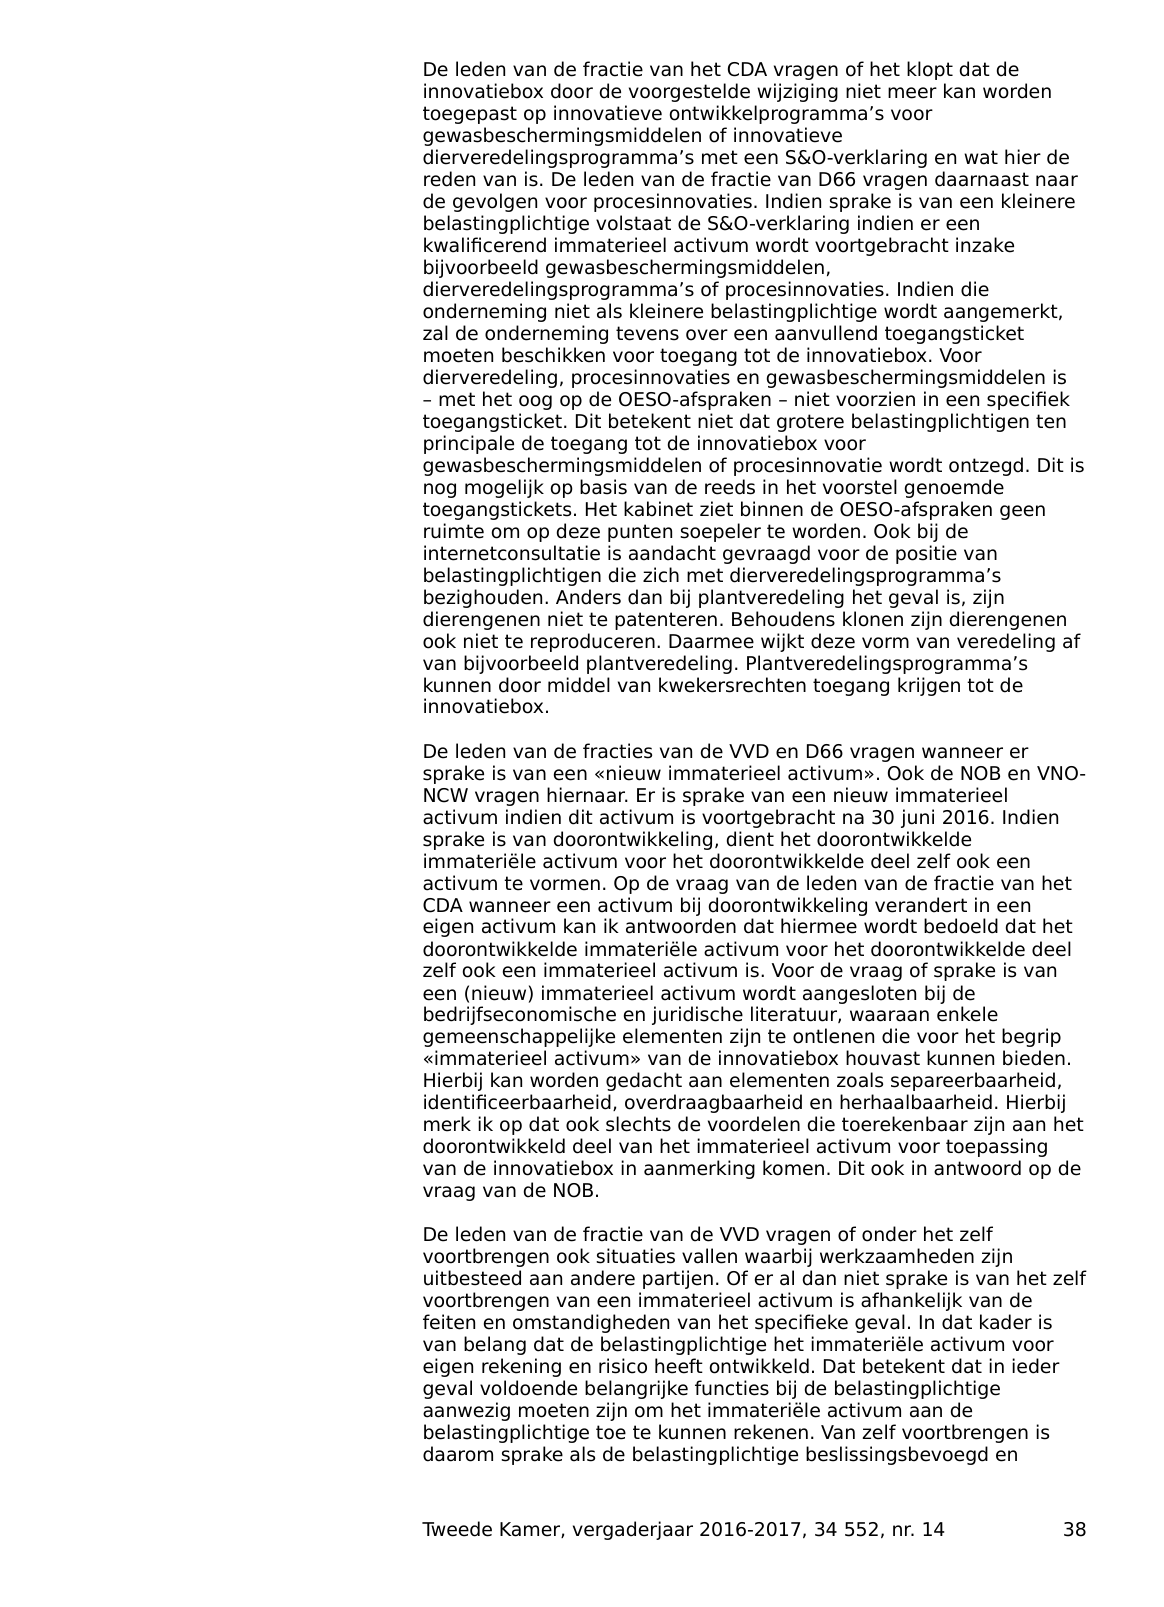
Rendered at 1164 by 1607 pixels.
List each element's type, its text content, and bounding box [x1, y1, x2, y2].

text De leden van de fractie van het CDA vragen of het klopt dat de innovatiebox door de voorgestelde wijziging niet meer kan worden toegepast op innovatieve ontwikkelprogramma’s voor gewasbeschermingsmiddelen of innovatieve dierveredelingsprogramma’s met een S&O-verklaring en wat hier de reden van is. De leden van de fractie van D66 vragen daarnaast naar de gevolgen voor procesinnovaties. Indien sprake is van een kleinere belastingplichtige volstaat de S&O-verklaring indien er een kwalificerend immaterieel activum wordt voortgebracht inzake bijvoorbeeld gewasbeschermingsmiddelen, dierveredelingsprogramma’s of procesinnovaties. Indien die onderneming niet als kleinere belastingplichtige wordt aangemerkt, zal de onderneming tevens over een aanvullend toegangsticket moeten beschikken voor toegang tot de innovatiebox. Voor dierveredeling, procesinnovaties en gewasbeschermingsmiddelen is – met het oog op de OESO-afspraken – niet voorzien in een specifiek toegangsticket. Dit betekent niet dat grotere belastingplichtigen ten principale de toegang tot de innovatiebox voor gewasbeschermingsmiddelen of procesinnovatie wordt ontzegd. Dit is nog mogelijk op basis van de reeds in het voorstel genoemde toegangstickets. Het kabinet ziet binnen de OESO-afspraken geen ruimte om op deze punten soepeler te worden. Ook bij de internetconsultatie is aandacht gevraagd voor de positie van belastingplichtigen die zich met dierveredelingsprogramma’s bezighouden. Anders dan bij plantveredeling het geval is, zijn dierengenen niet te patenteren. Behoudens klonen zijn dierengenen ook niet te reproduceren. Daarmee wijkt deze vorm van veredeling af van bijvoorbeeld plantveredeling. Plantveredelingsprogramma’s kunnen door middel van kwekersrechten toegang krijgen tot de innovatiebox. [422, 59, 1087, 718]
text De leden van de fracties van de VVD en D66 vragen wanneer er sprake is van een «nieuw immaterieel activum». Ook de NOB en VNO-NCW vragen hiernaar. Er is sprake van een nieuw immaterieel activum indien dit activum is voortgebracht na 30 juni 2016. Indien sprake is van doorontwikkeling, dient het doorontwikkelde immateriële activum voor het doorontwikkelde deel zelf ook een activum te vormen. Op de vraag van de leden van de fractie van het CDA wanneer een activum bij doorontwikkeling verandert in een eigen activum kan ik antwoorden dat hiermee wordt bedoeld dat het doorontwikkelde immateriële activum voor het doorontwikkelde deel zelf ook een immaterieel activum is. Voor de vraag of sprake is van een (nieuw) immaterieel activum wordt aangesloten bij de bedrijfseconomische en juridische literatuur, waaraan enkele gemeenschappelijke elementen zijn te ontlenen die voor het begrip «immaterieel activum» van de innovatiebox houvast kunnen bieden. Hierbij kan worden gedacht aan elementen zoals separeerbaarheid, identificeerbaarheid, overdraagbaarheid en herhaalbaarheid. Hierbij merk ik op dat ook slechts de voordelen die toerekenbaar zijn aan het doorontwikkeld deel van het immaterieel activum voor toepassing van de innovatiebox in aanmerking komen. Dit ook in antwoord op de vraag van de NOB. [422, 741, 1087, 1202]
text De leden van de fractie van de VVD vragen of onder het zelf voortbrengen ook situaties vallen waarbij werkzaamheden zijn uitbesteed aan andere partijen. Of er al dan niet sprake is van het zelf voortbrengen van een immaterieel activum is afhankelijk van de feiten en omstandigheden van het specifieke geval. In dat kader is van belang dat de belastingplichtige het immateriële activum voor eigen rekening en risico heeft ontwikkeld. Dat betekent dat in ieder geval voldoende belangrijke functies bij de belastingplichtige aanwezig moeten zijn om het immateriële activum aan de belastingplichtige toe te kunnen rekenen. Van zelf voortbrengen is daarom sprake als de belastingplichtige beslissingsbevoegd en [422, 1224, 1087, 1466]
